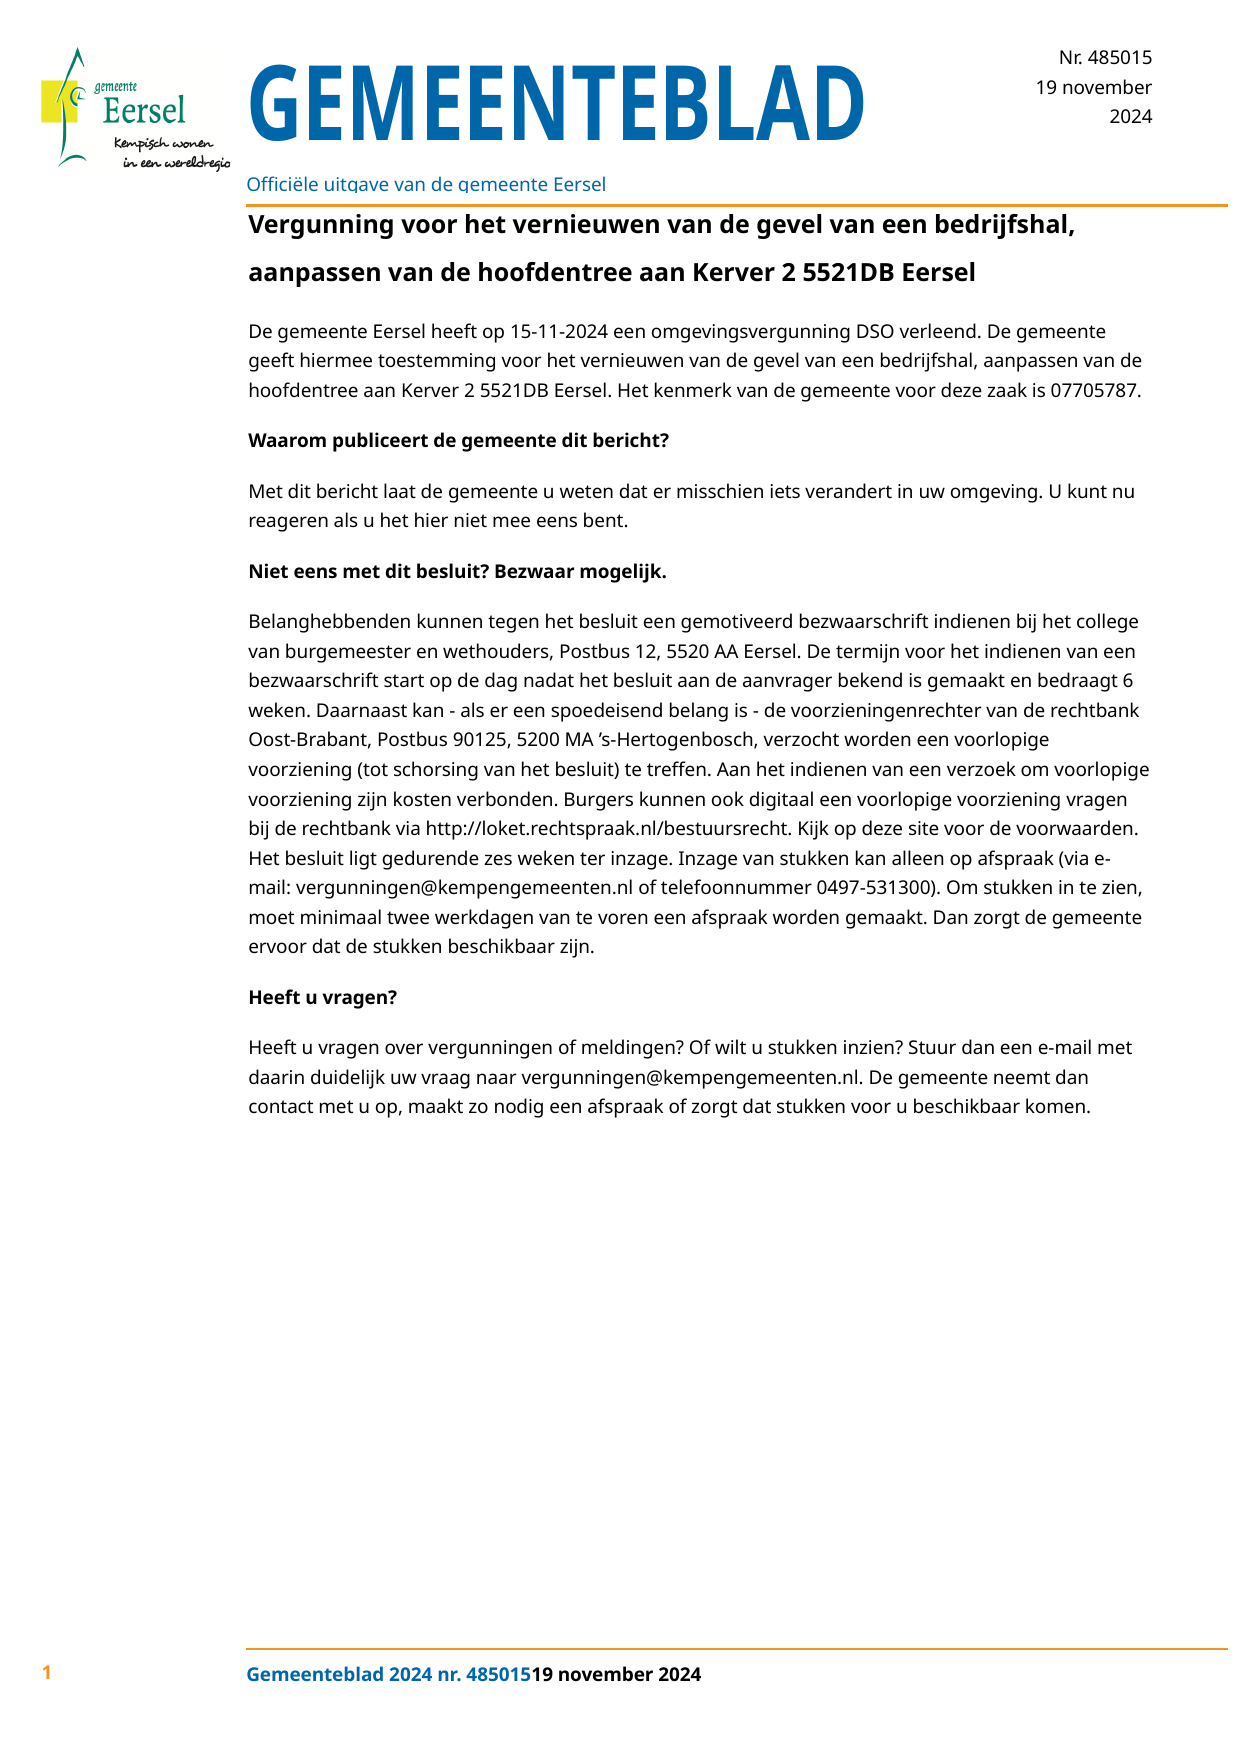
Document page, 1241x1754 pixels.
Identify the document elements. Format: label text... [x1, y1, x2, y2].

text Waarom publiceert de gemeente dit bericht? [248, 427, 1152, 453]
text Belanghebbenden kunnen tegen het besluit een gemotiveerd bezwaarschrift indienen bij het college van burgemeester en wethouders, Postbus 12, 5520 AA Eersel. De termijn voor het indienen van een bezwaarschrift start op de dag nadat het besluit aan de aanvrager bekend is gemaakt en bedraagt 6 weken. Daarnaast kan - als er een spoedeisend belang is - de voorzieningenrechter van de rechtbank Oost-Brabant, Postbus 90125, 5200 MA ’s-Hertogenbosch, verzocht worden een voorlopige voorziening (tot schorsing van het besluit) te treffen. Aan het indienen van een verzoek om voorlopige voorziening zijn kosten verbonden. Burgers kunnen ook digitaal een voorlopige voorziening vragen bij de rechtbank via http://loket.rechtspraak.nl/bestuursrecht. Kijk op deze site voor de voorwaarden. Het besluit ligt gedurende zes weken ter inzage. Inzage van stukken kan alleen op afspraak (via e-mail: vergunningen@kempengemeenten.nl of telefoonnummer 0497-531300). Om stukken in te zien, moet minimaal twee werkdagen van te voren een afspraak worden gemaakt. Dan zorgt de gemeente ervoor dat de stukken beschikbaar zijn. [248, 608, 1152, 959]
picture [41, 47, 231, 172]
text Vergunning voor het vernieuwen van de gevel van een bedrijfshal, aanpassen van de hoofdentree aan Kerver 2 5521DB Eersel [248, 207, 1152, 288]
text Heeft u vragen? [248, 984, 1152, 1010]
text Heeft u vragen over vergunningen of meldingen? Of wilt u stukken inzien? Stuur dan een e-mail met daarin duidelijk uw vraag naar vergunningen@kempengemeenten.nl. De gemeente neemt dan contact met u op, maakt zo nodig een afspraak of zorgt dat stukken voor u beschikbaar komen. [248, 1034, 1152, 1119]
text Niet eens met dit besluit? Bezwaar mogelijk. [248, 558, 1152, 584]
text Met dit bericht laat de gemeente u weten dat er misschien iets verandert in uw omgeving. U kunt nu reageren als u het hier niet mee eens bent. [248, 478, 1152, 533]
text De gemeente Eersel heeft op 15-11-2024 een omgevingsvergunning DSO verleend. De gemeente geeft hiermee toestemming voor het vernieuwen van de gevel van een bedrijfshal, aanpassen van de hoofdentree aan Kerver 2 5521DB Eersel. Het kenmerk van de gemeente voor deze zaak is 07705787. [248, 318, 1152, 403]
